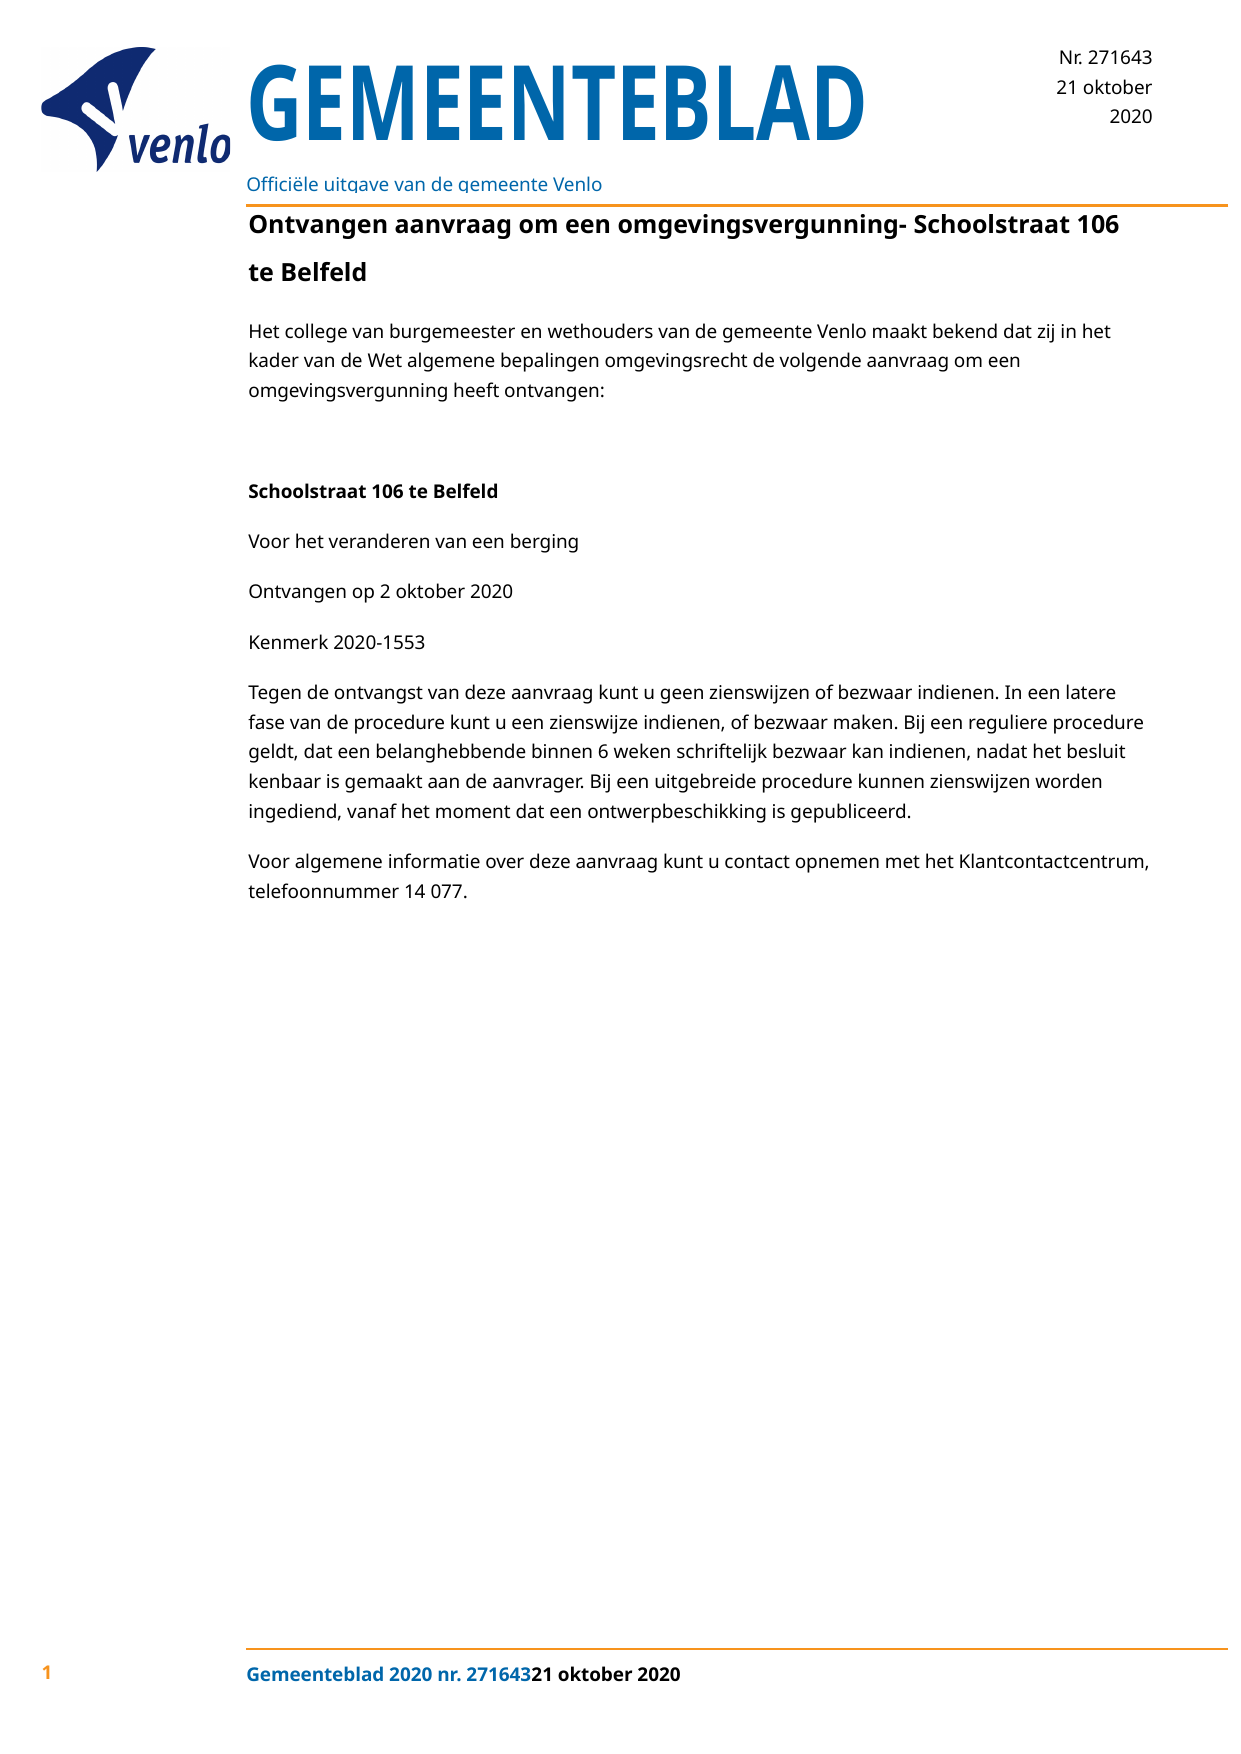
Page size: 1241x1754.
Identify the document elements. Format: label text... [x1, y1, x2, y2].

text Schoolstraat 106 te Belfeld [248, 478, 1152, 504]
text Ontvangen op 2 oktober 2020 [248, 579, 1152, 604]
text Ontvangen aanvraag om een omgevingsvergunning- Schoolstraat 106 te Belfeld [248, 207, 1152, 288]
text Voor het veranderen van een berging [248, 528, 1152, 554]
text Kenmerk 2020-1553 [248, 629, 1152, 655]
text Voor algemene informatie over deze aanvraag kunt u contact opnemen met het Klantcontactcentrum, telefoonnummer 14 077. [248, 848, 1152, 904]
picture [41, 47, 231, 172]
text Het college van burgemeester en wethouders van de gemeente Venlo maakt bekend dat zij in het kader van de Wet algemene bepalingen omgevingsrecht de volgende aanvraag om een omgevingsvergunning heeft ontvangen: [248, 318, 1152, 403]
text Tegen de ontvangst van deze aanvraag kunt u geen zienswijzen of bezwaar indienen. In een latere fase van de procedure kunt u een zienswijze indienen, of bezwaar maken. Bij een reguliere procedure geldt, dat een belanghebbende binnen 6 weken schriftelijk bezwaar kan indienen, nadat het besluit kenbaar is gemaakt aan de aanvrager. Bij een uitgebreide procedure kunnen zienswijzen worden ingediend, vanaf het moment dat een ontwerpbeschikking is gepubliceerd. [248, 679, 1152, 824]
